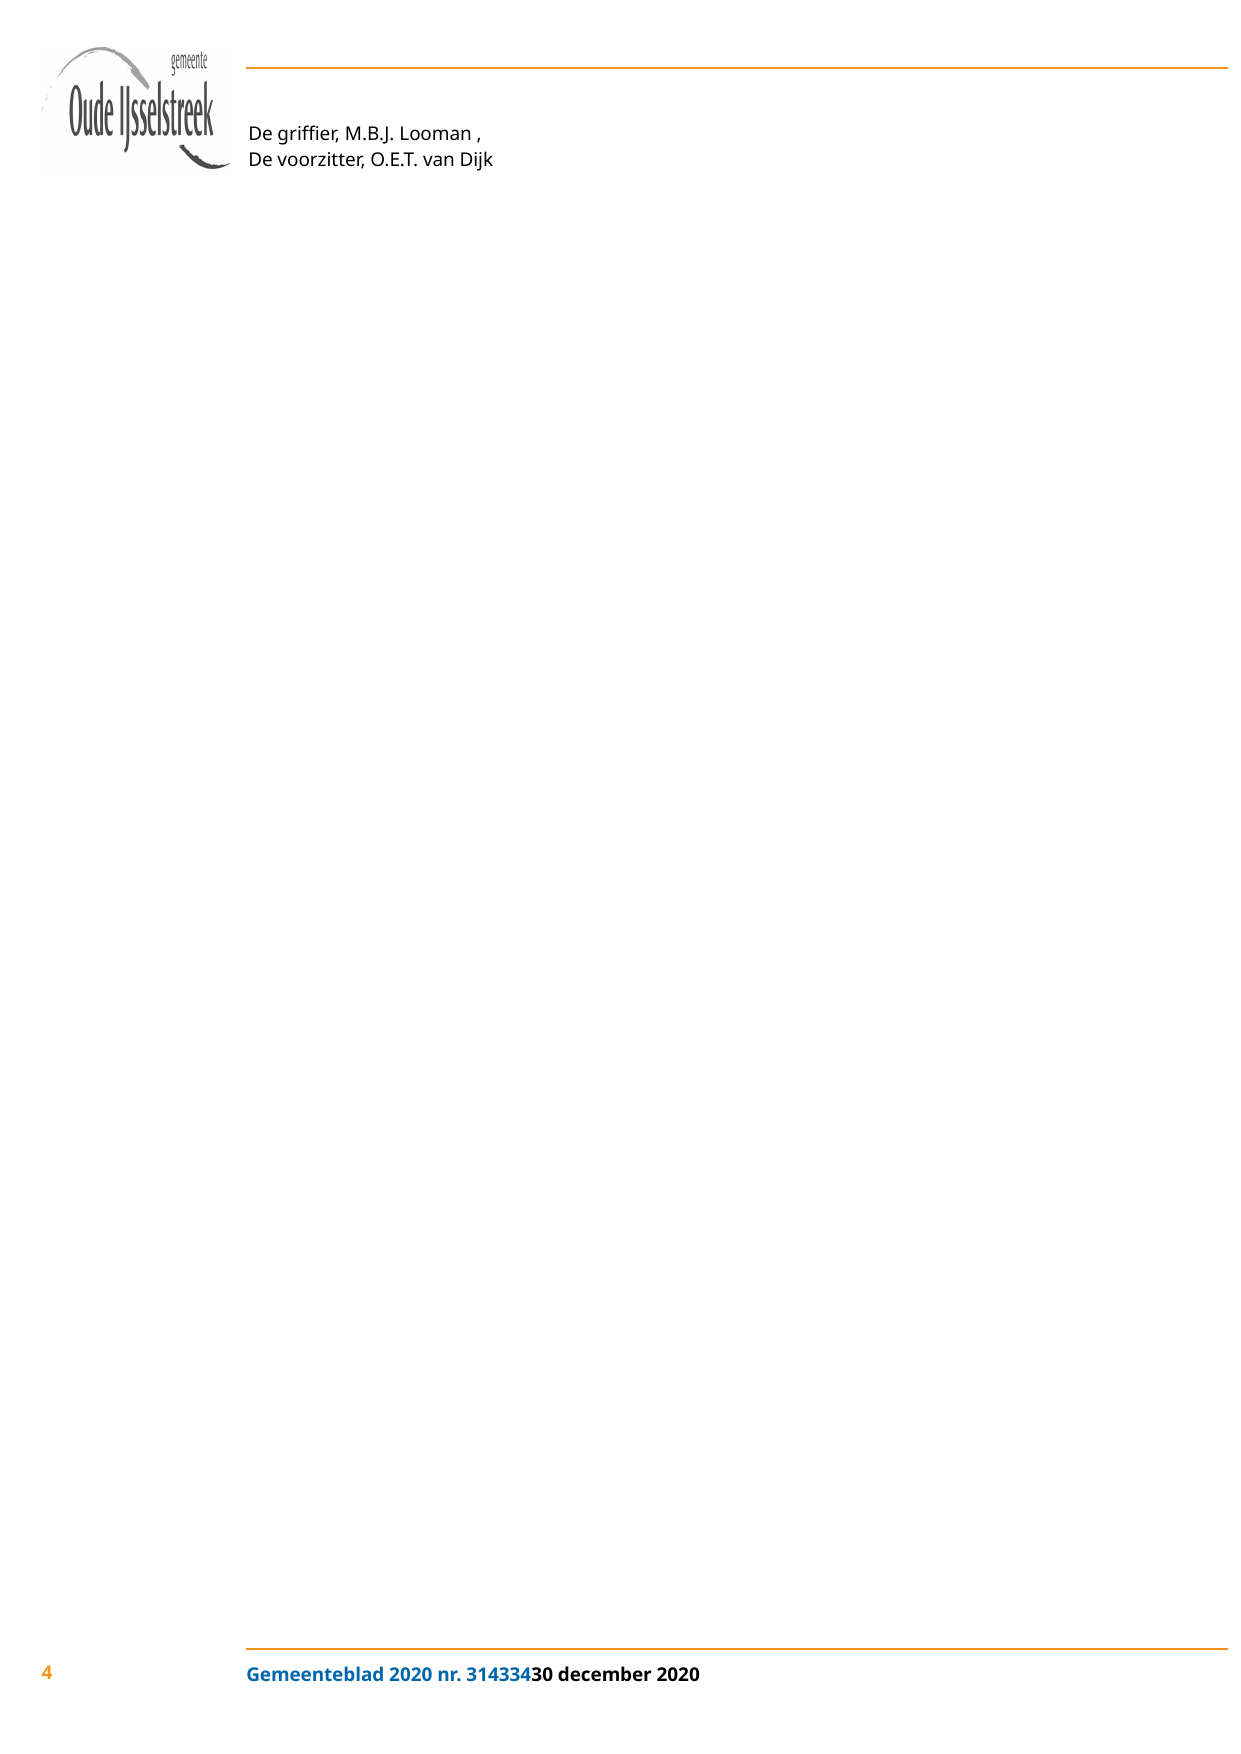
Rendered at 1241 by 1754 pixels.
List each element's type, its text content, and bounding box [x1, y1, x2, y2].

text De voorzitter, O.E.T. van Dijk [248, 146, 1152, 172]
picture [41, 47, 231, 172]
text De griffier, M.B.J. Looman , [248, 121, 1152, 146]
